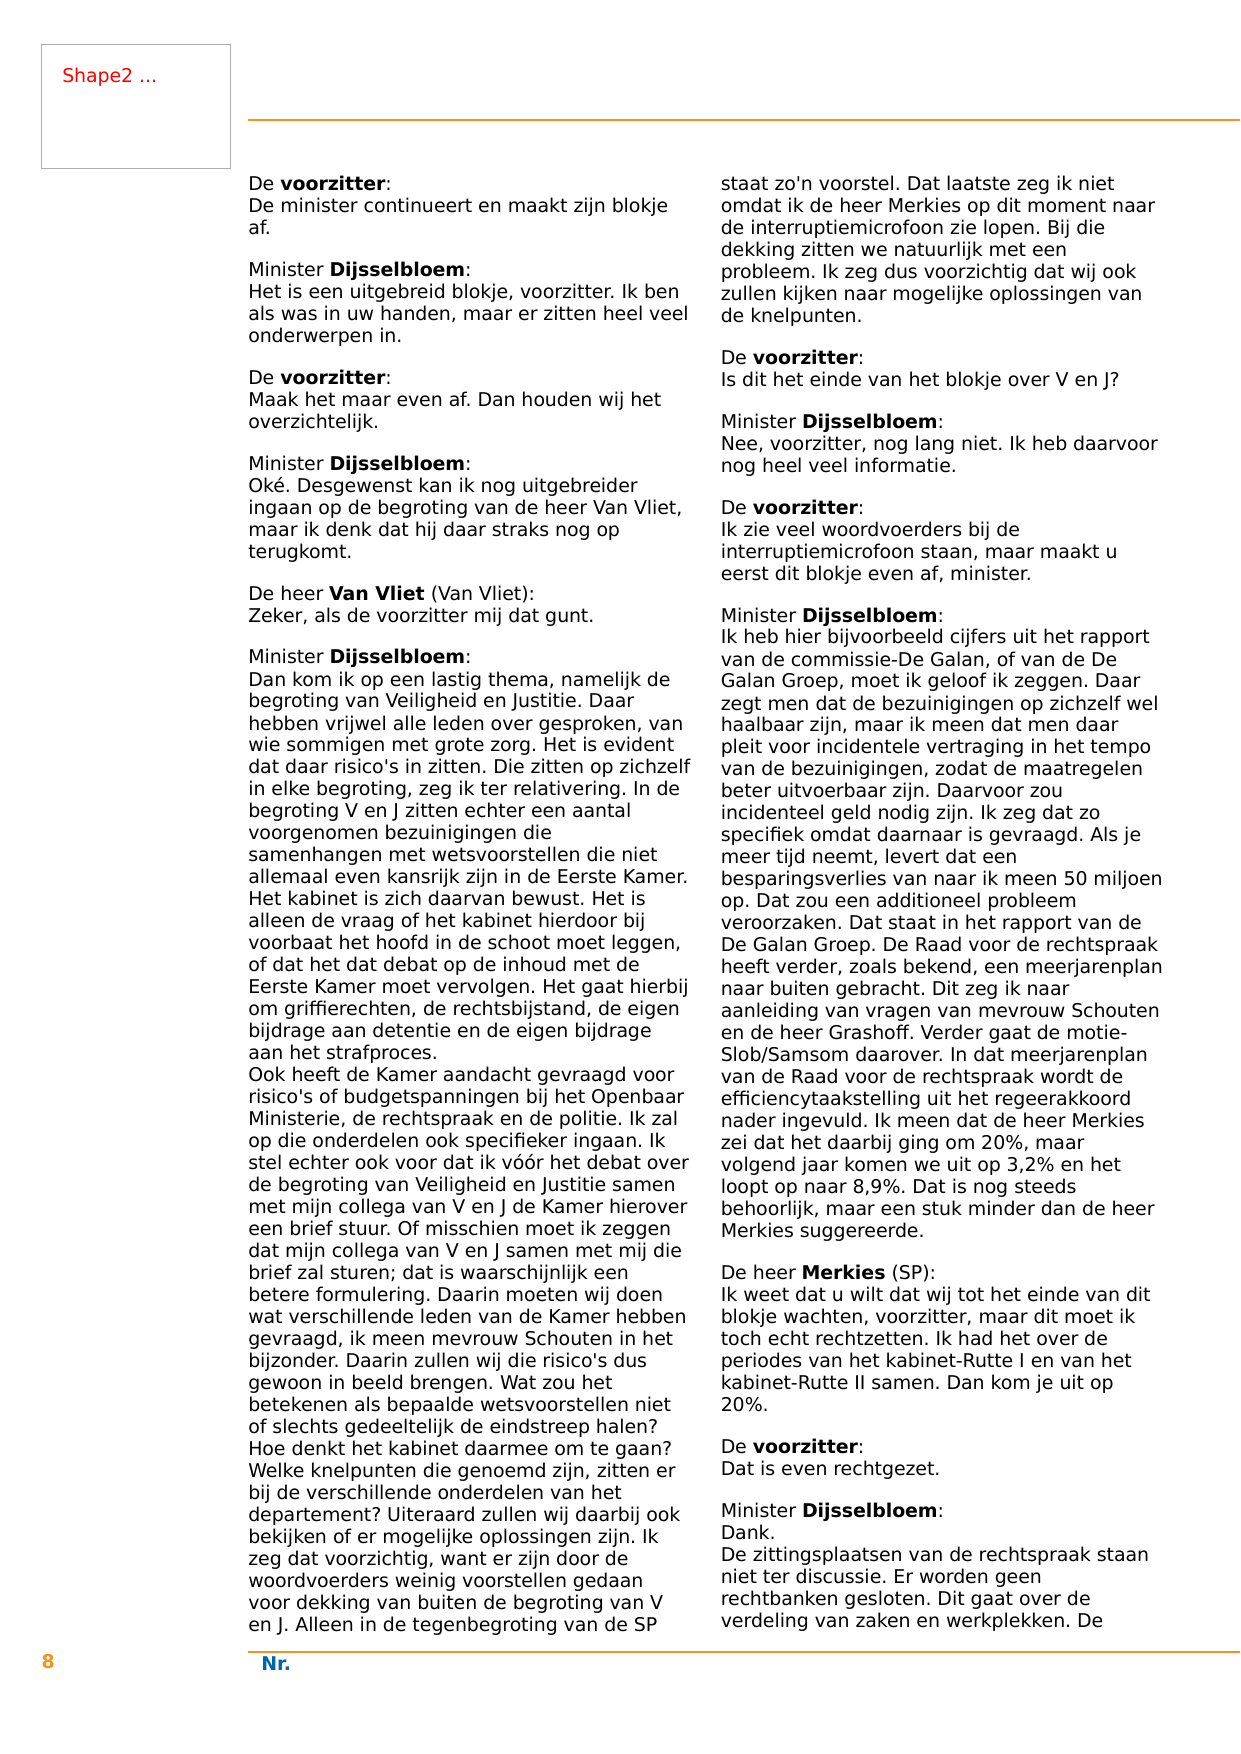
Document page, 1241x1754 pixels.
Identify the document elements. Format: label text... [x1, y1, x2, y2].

text Ik zie veel woordvoerders bij de interruptiemicrofoon staan, maar maakt u eerst dit blokje even af, minister. [721, 518, 1163, 584]
text Ook heeft de Kamer aandacht gevraagd voor risico's of budgetspanningen bij het Openbaar Ministerie, de rechtspraak en de politie. Ik zal op die onderdelen ook specifieker ingaan. Ik stel echter ook voor dat ik vóór het debat over de begroting van Veiligheid en Justitie samen met mijn collega van V en J de Kamer hierover een brief stuur. Of misschien moet ik zeggen dat mijn collega van V en J samen met mij die brief zal sturen; dat is waarschijnlijk een betere formulering. Daarin moeten wij doen wat verschillende leden van de Kamer hebben gevraagd, ik meen mevrouw Schouten in het bijzonder. Daarin zullen wij die risico's dus gewoon in beeld brengen. Wat zou het betekenen als bepaalde wetsvoorstellen niet of slechts gedeeltelijk de eindstreep halen? Hoe denkt het kabinet daarmee om te gaan? Welke knelpunten die genoemd zijn, zitten er bij de verschillende onderdelen van het departement? Uiteraard zullen wij daarbij ook bekijken of er mogelijke oplossingen zijn. Ik zeg dat voorzichtig, want er zijn door de woordvoerders weinig voorstellen gedaan voor dekking van buiten de begroting van V en J. Alleen in de tegenbegroting van de SP [248, 1064, 691, 1636]
text Ik weet dat u wilt dat wij tot het einde van dit blokje wachten, voorzitter, maar dit moet ik toch echt rechtzetten. Ik had het over de periodes van het kabinet-Rutte I en van het kabinet-Rutte II samen. Dan kom je uit op 20%. [721, 1284, 1163, 1416]
text De heer Merkies (SP): [721, 1262, 1163, 1284]
text Ik heb hier bijvoorbeeld cijfers uit het rapport van de commissie-De Galan, of van de De Galan Groep, moet ik geloof ik zeggen. Daar zegt men dat de bezuinigingen op zichzelf wel haalbaar zijn, maar ik meen dat men daar pleit voor incidentele vertraging in het tempo van de bezuinigingen, zodat de maatregelen beter uitvoerbaar zijn. Daarvoor zou incidenteel geld nodig zijn. Ik zeg dat zo specifiek omdat daarnaar is gevraagd. Als je meer tijd neemt, levert dat een besparingsverlies van naar ik meen 50 miljoen op. Dat zou een additioneel probleem veroorzaken. Dat staat in het rapport van de De Galan Groep. De Raad voor de rechtspraak heeft verder, zoals bekend, een meerjarenplan naar buiten gebracht. Dit zeg ik naar aanleiding van vragen van mevrouw Schouten en de heer Grashoff. Verder gaat de motie-Slob/Samsom daarover. In dat meerjarenplan van de Raad voor de rechtspraak wordt de efficiencytaakstelling uit het regeerakkoord nader ingevuld. Ik meen dat de heer Merkies zei dat het daarbij ging om 20%, maar volgend jaar komen we uit op 3,2% en het loopt op naar 8,9%. Dat is nog steeds behoorlijk, maar een stuk minder dan de heer Merkies suggereerde. [721, 626, 1163, 1242]
text De voorzitter: [248, 173, 691, 195]
text Nee, voorzitter, nog lang niet. Ik heb daarvoor nog heel veel informatie. [721, 433, 1163, 477]
text Oké. Desgewenst kan ik nog uitgebreider ingaan op de begroting van de heer Van Vliet, maar ik denk dat hij daar straks nog op terugkomt. [248, 474, 691, 562]
text De minister continueert en maakt zijn blokje af. [248, 195, 691, 239]
text Maak het maar even af. Dan houden wij het overzichtelijk. [248, 389, 691, 433]
text De voorzitter: [721, 1436, 1163, 1458]
text Minister Dijsselbloem: [721, 1500, 1163, 1522]
text De zittingsplaatsen van de rechtspraak staan niet ter discussie. Er worden geen rechtbanken gesloten. Dit gaat over de verdeling van zaken en werkplekken. De [721, 1544, 1163, 1632]
text De voorzitter: [721, 347, 1163, 369]
text Minister Dijsselbloem: [721, 604, 1163, 626]
text Minister Dijsselbloem: [721, 411, 1163, 433]
text Dank. [721, 1522, 1163, 1544]
text Minister Dijsselbloem: [248, 259, 691, 281]
text Is dit het einde van het blokje over V en J? [721, 369, 1163, 391]
text Minister Dijsselbloem: [248, 453, 691, 474]
text Minister Dijsselbloem: [248, 646, 691, 668]
text Dan kom ik op een lastig thema, namelijk de begroting van Veiligheid en Justitie. Daar hebben vrijwel alle leden over gesproken, van wie sommigen met grote zorg. Het is evident dat daar risico's in zitten. Die zitten op zichzelf in elke begroting, zeg ik ter relativering. In de begroting V en J zitten echter een aantal voorgenomen bezuinigingen die samenhangen met wetsvoorstellen die niet allemaal even kansrijk zijn in de Eerste Kamer. Het kabinet is zich daarvan bewust. Het is alleen de vraag of het kabinet hierdoor bij voorbaat het hoofd in de schoot moet leggen, of dat het dat debat op de inhoud met de Eerste Kamer moet vervolgen. Het gaat hierbij om griffierechten, de rechtsbijstand, de eigen bijdrage aan detentie en de eigen bijdrage aan het strafproces. [248, 668, 691, 1064]
text De voorzitter: [721, 497, 1163, 518]
text staat zo'n voorstel. Dat laatste zeg ik niet omdat ik de heer Merkies op dit moment naar de interruptiemicrofoon zie lopen. Bij die dekking zitten we natuurlijk met een probleem. Ik zeg dus voorzichtig dat wij ook zullen kijken naar mogelijke oplossingen van de knelpunten. [721, 173, 1163, 327]
text De heer Van Vliet (Van Vliet): [248, 582, 691, 604]
text De voorzitter: [248, 367, 691, 389]
text Het is een uitgebreid blokje, voorzitter. Ik ben als was in uw handen, maar er zitten heel veel onderwerpen in. [248, 281, 691, 347]
text Zeker, als de voorzitter mij dat gunt. [248, 604, 691, 626]
text Dat is even rechtgezet. [721, 1458, 1163, 1480]
